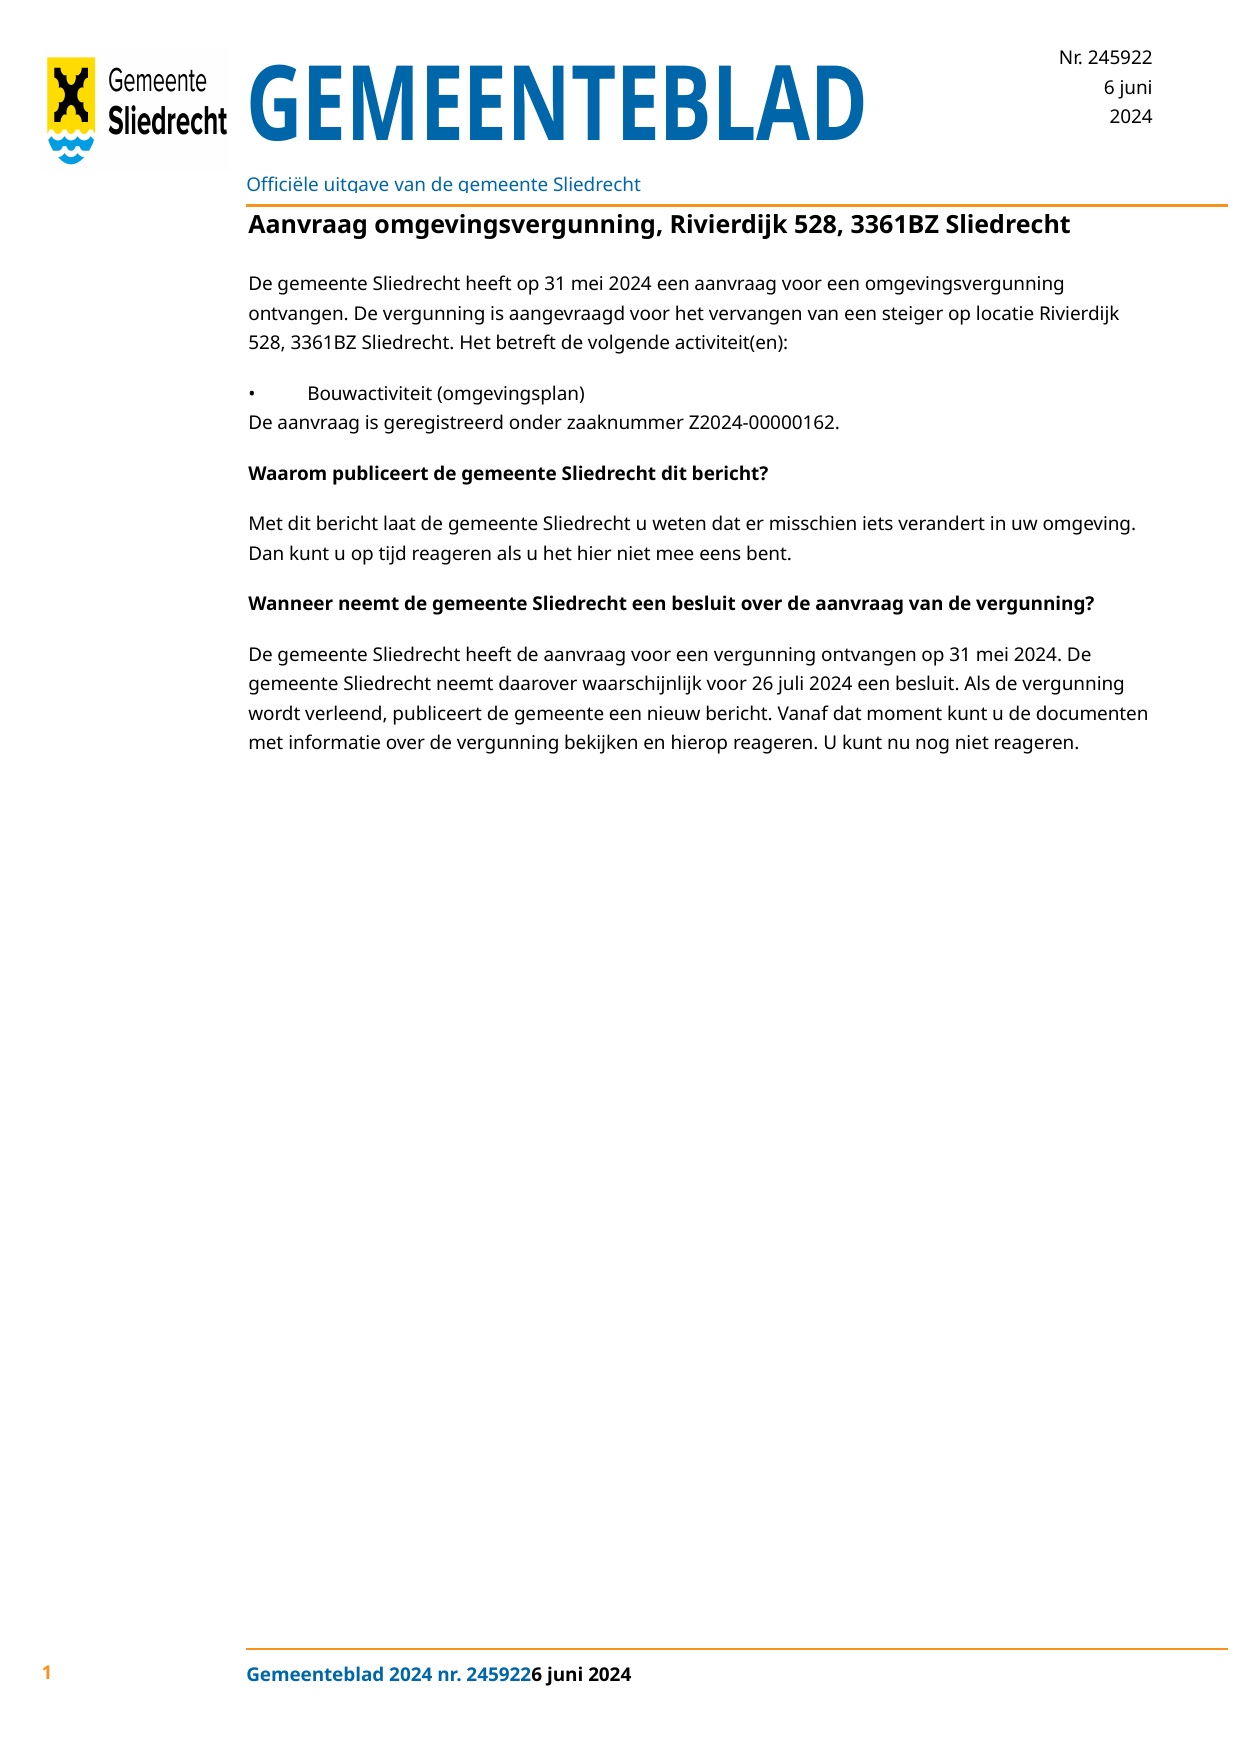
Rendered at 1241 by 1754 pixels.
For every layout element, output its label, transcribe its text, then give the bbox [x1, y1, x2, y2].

text Wanneer neemt de gemeente Sliedrecht een besluit over de aanvraag van de vergunning? [248, 590, 1152, 616]
picture [41, 47, 231, 172]
text Met dit bericht laat de gemeente Sliedrecht u weten dat er misschien iets verandert in uw omgeving. Dan kunt u op tijd reageren als u het hier niet mee eens bent. [248, 510, 1152, 566]
text Aanvraag omgevingsvergunning, Rivierdijk 528, 3361BZ Sliedrecht [248, 207, 1152, 241]
text De gemeente Sliedrecht heeft op 31 mei 2024 een aanvraag voor een omgevingsvergunning ontvangen. De vergunning is aangevraagd voor het vervangen van een steiger op locatie Rivierdijk 528, 3361BZ Sliedrecht. Het betreft de volgende activiteit(en): [248, 270, 1152, 355]
list Bouwactiviteit (omgevingsplan) [248, 380, 1152, 406]
text De aanvraag is geregistreerd onder zaaknummer Z2024-00000162. [248, 409, 1152, 435]
text Waarom publiceert de gemeente Sliedrecht dit bericht? [248, 460, 1152, 486]
text De gemeente Sliedrecht heeft de aanvraag voor een vergunning ontvangen op 31 mei 2024. De gemeente Sliedrecht neemt daarover waarschijnlijk voor 26 juli 2024 een besluit. Als de vergunning wordt verleend, publiceert de gemeente een nieuw bericht. Vanaf dat moment kunt u de documenten met informatie over de vergunning bekijken en hierop reageren. U kunt nu nog niet reageren. [248, 641, 1152, 755]
